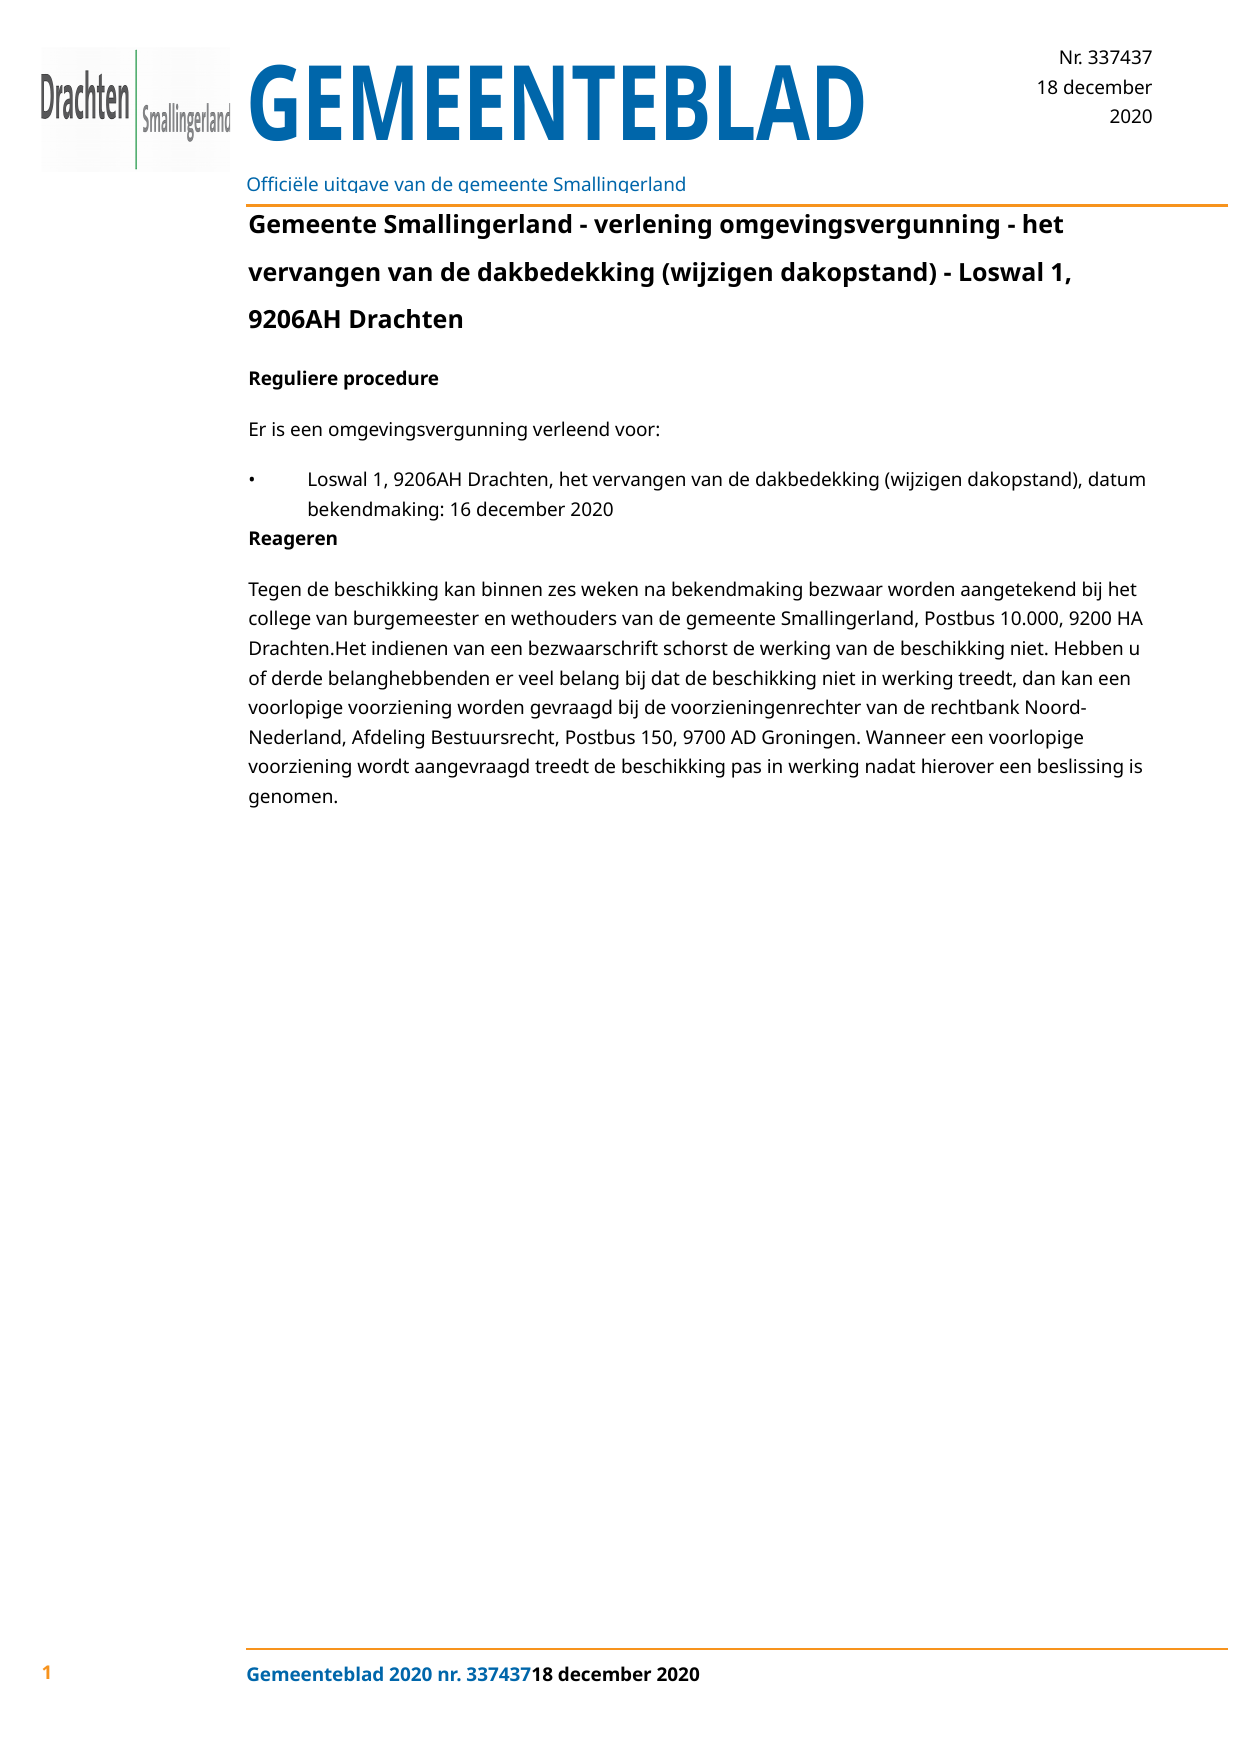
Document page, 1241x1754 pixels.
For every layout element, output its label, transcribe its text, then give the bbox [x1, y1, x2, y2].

text Gemeente Smallingerland - verlening omgevingsvergunning - het vervangen van de dakbedekking (wijzigen dakopstand) - Loswal 1, 9206AH Drachten [248, 207, 1152, 336]
picture [41, 47, 231, 172]
list Loswal 1, 9206AH Drachten, het vervangen van de dakbedekking (wijzigen dakopstand), datum bekendmaking: 16 december 2020 [248, 466, 1152, 522]
text Reageren [248, 526, 1152, 551]
text Reguliere procedure [248, 366, 1152, 391]
text Er is een omgevingsvergunning verleend voor: [248, 416, 1152, 442]
text Tegen de beschikking kan binnen zes weken na bekendmaking bezwaar worden aangetekend bij het college van burgemeester en wethouders van de gemeente Smallingerland, Postbus 10.000, 9200 HA Drachten.Het indienen van een bezwaarschrift schorst de werking van de beschikking niet. Hebben u of derde belanghebbenden er veel belang bij dat de beschikking niet in werking treedt, dan kan een voorlopige voorziening worden gevraagd bij de voorzieningenrechter van de rechtbank Noord-Nederland, Afdeling Bestuursrecht, Postbus 150, 9700 AD Groningen. Wanneer een voorlopige voorziening wordt aangevraagd treedt de beschikking pas in werking nadat hierover een beslissing is genomen. [248, 576, 1152, 809]
